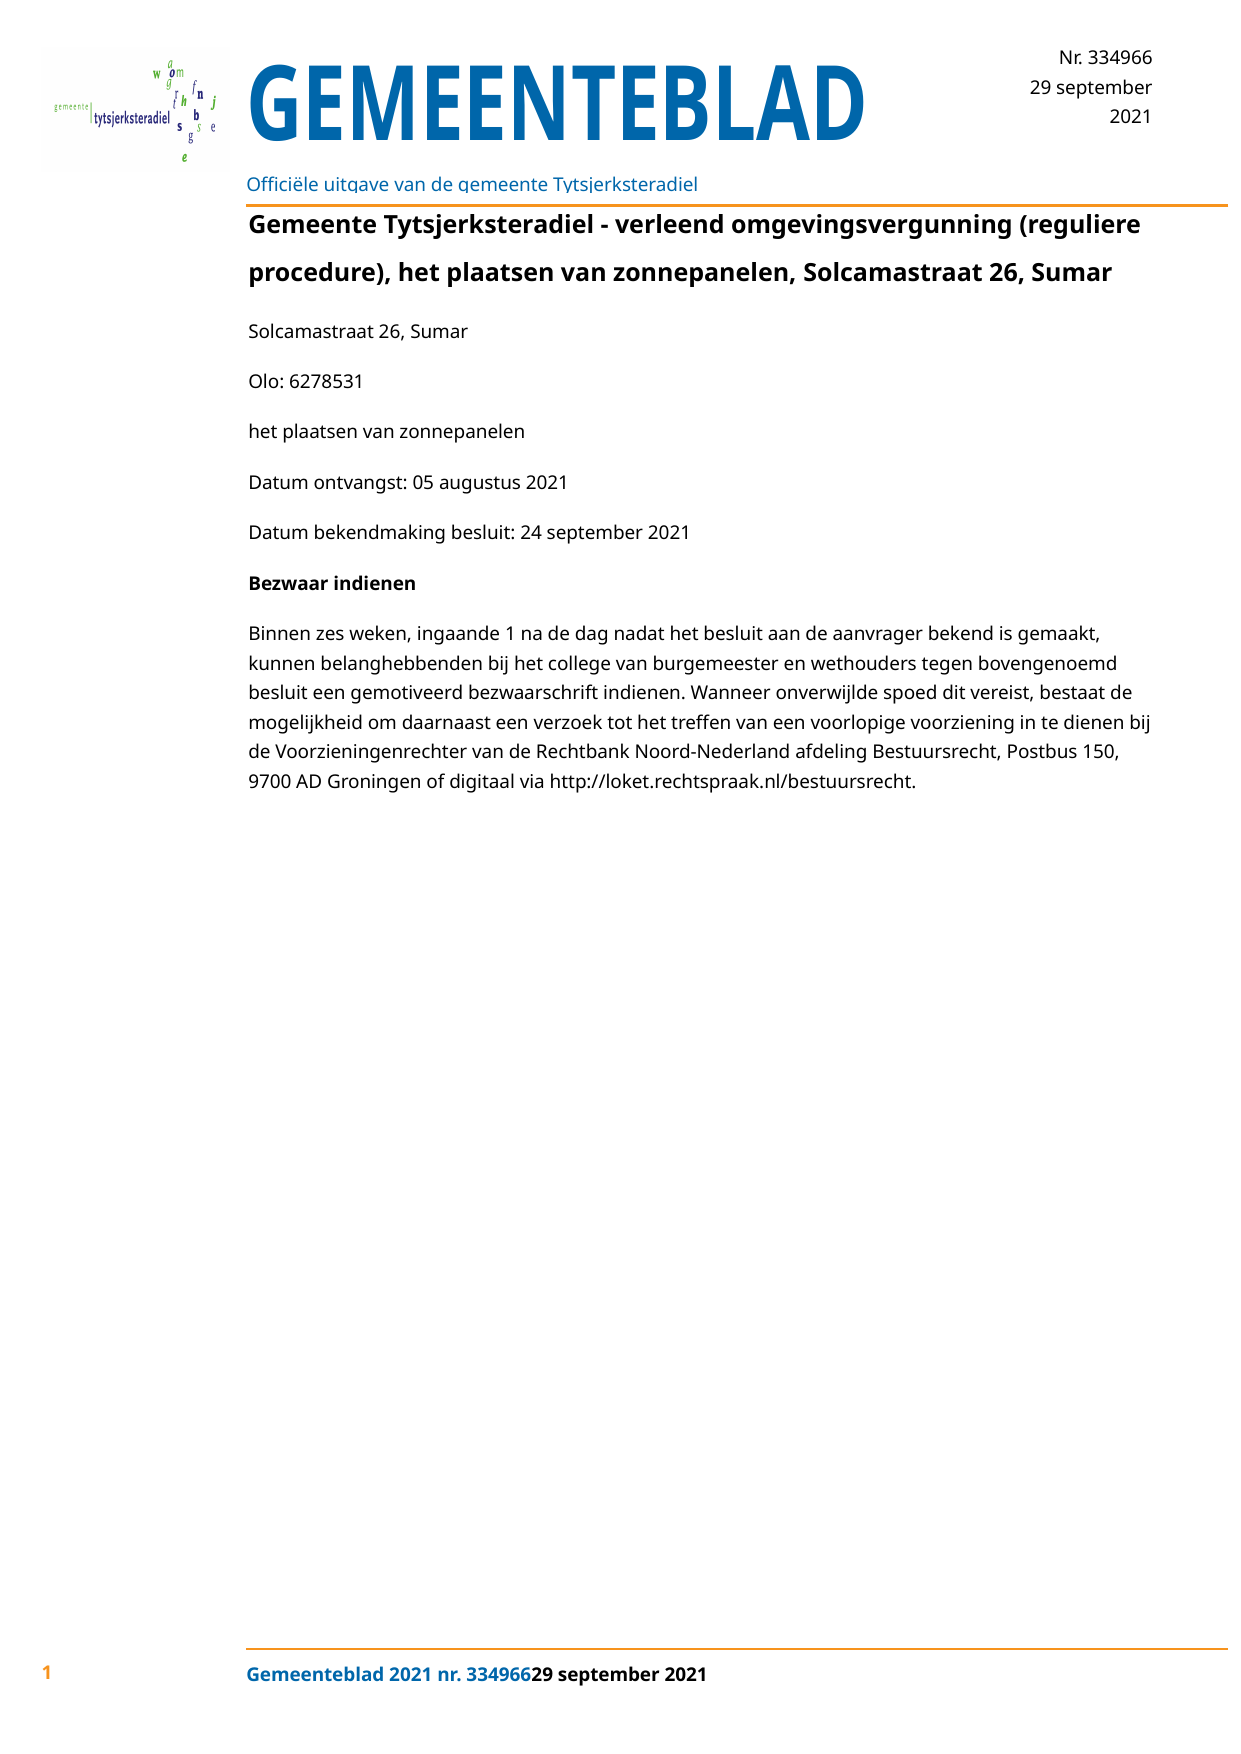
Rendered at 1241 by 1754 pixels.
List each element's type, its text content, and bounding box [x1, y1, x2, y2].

text Datum ontvangst: 05 augustus 2021 [248, 469, 1152, 495]
text Olo: 6278531 [248, 368, 1152, 394]
text Binnen zes weken, ingaande 1 na de dag nadat het besluit aan de aanvrager bekend is gemaakt, kunnen belanghebbenden bij het college van burgemeester en wethouders tegen bovengenoemd besluit een gemotiveerd bezwaarschrift indienen. Wanneer onverwijlde spoed dit vereist, bestaat de mogelijkheid om daarnaast een verzoek tot het treffen van een voorlopige voorziening in te dienen bij de Voorzieningenrechter van de Rechtbank Noord-Nederland afdeling Bestuursrecht, Postbus 150, 9700 AD Groningen of digitaal via http://loket.rechtspraak.nl/bestuursrecht. [248, 620, 1152, 794]
text Datum bekendmaking besluit: 24 september 2021 [248, 519, 1152, 545]
text Solcamastraat 26, Sumar [248, 318, 1152, 344]
picture [41, 47, 231, 172]
text Bezwaar indienen [248, 570, 1152, 596]
text het plaatsen van zonnepanelen [248, 419, 1152, 444]
text Gemeente Tytsjerksteradiel - verleend omgevingsvergunning (reguliere procedure), het plaatsen van zonnepanelen, Solcamastraat 26, Sumar [248, 207, 1152, 288]
